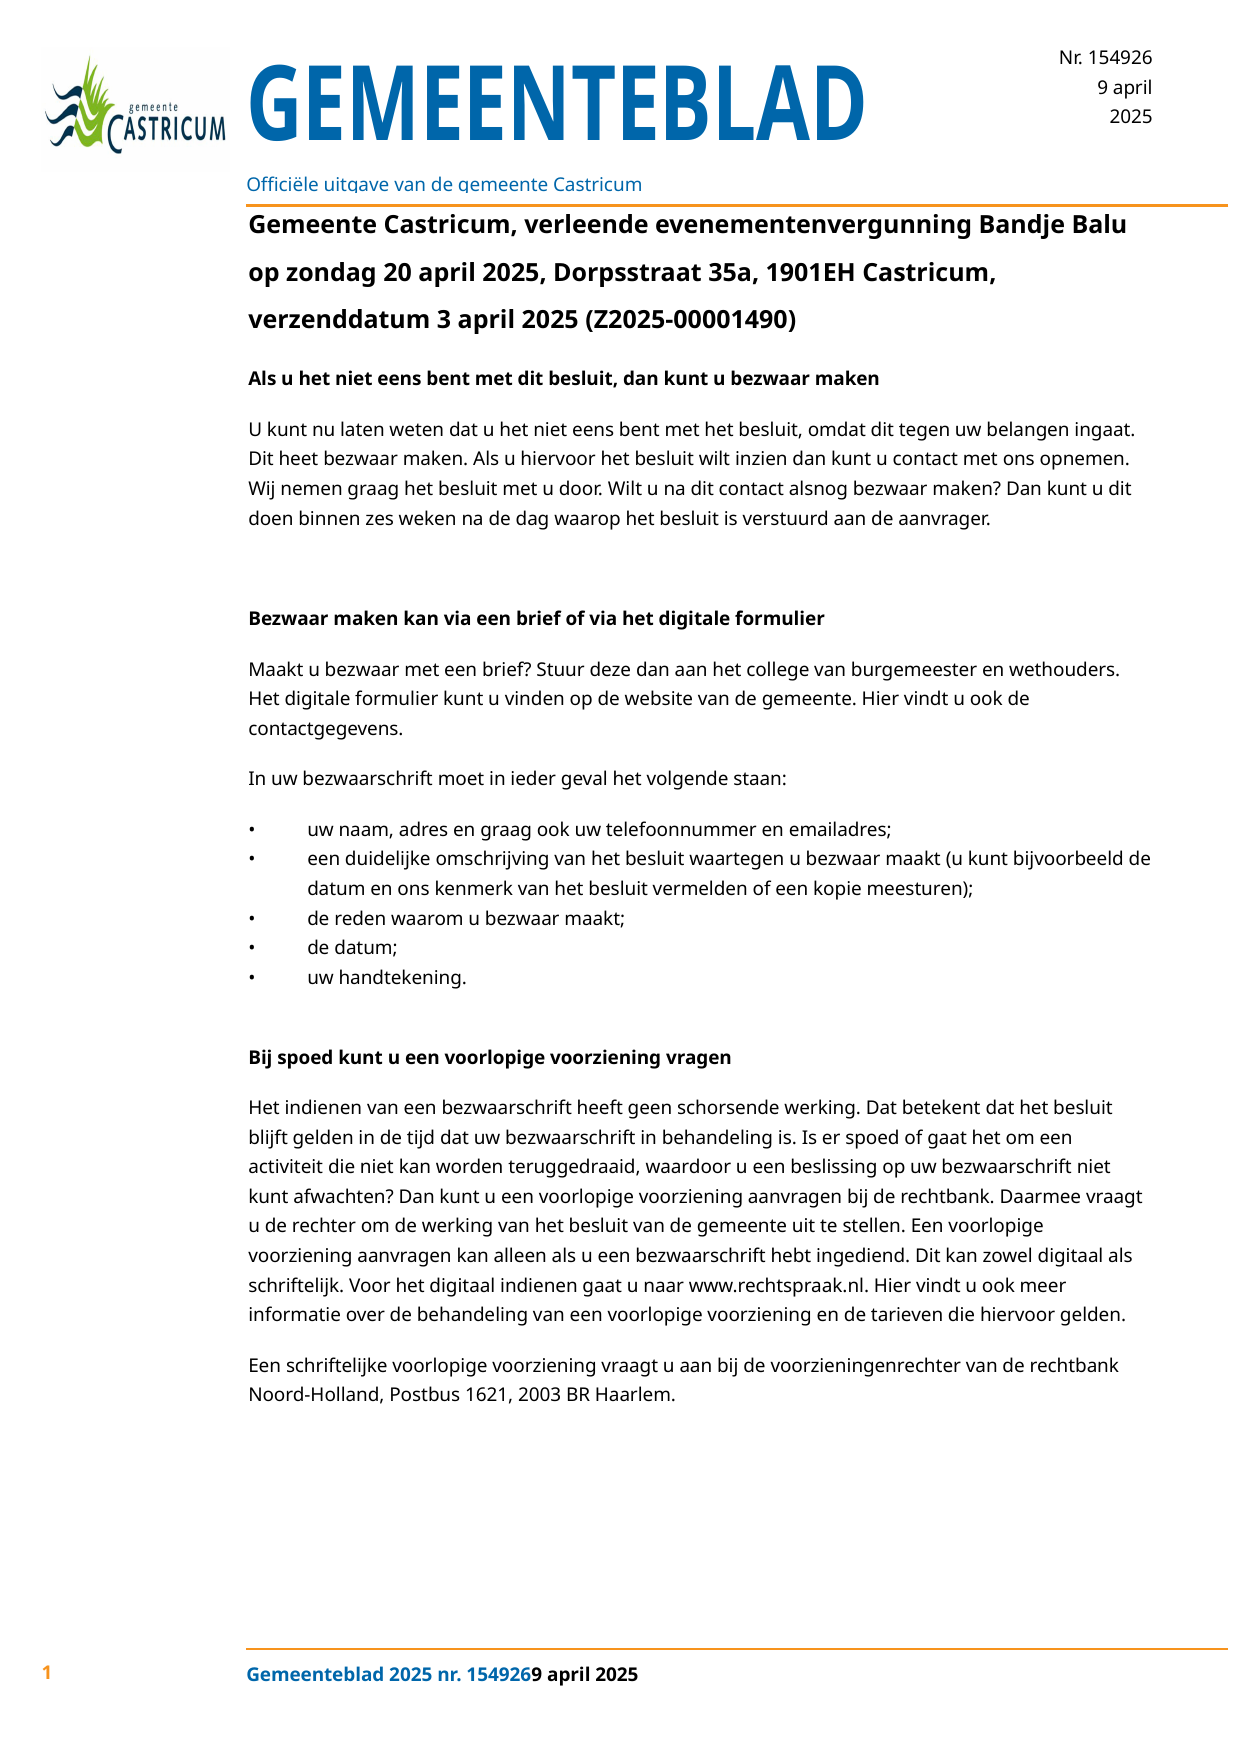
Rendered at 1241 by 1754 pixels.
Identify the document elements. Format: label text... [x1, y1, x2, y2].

text Bezwaar maken kan via een brief of via het digitale formulier [248, 606, 1152, 631]
list uw handtekening. [248, 964, 1152, 989]
text Bij spoed kunt u een voorlopige voorziening vragen [248, 1044, 1152, 1069]
list de datum; [248, 934, 1152, 960]
text Als u het niet eens bent met dit besluit, dan kunt u bezwaar maken [248, 366, 1152, 391]
text Het indienen van een bezwaarschrift heeft geen schorsende werking. Dat betekent dat het besluit blijft gelden in de tijd dat uw bezwaarschrift in behandeling is. Is er spoed of gaat het om een activiteit die niet kan worden teruggedraaid, waardoor u een beslissing op uw bezwaarschrift niet kunt afwachten? Dan kunt u een voorlopige voorziening aanvragen bij de rechtbank. Daarmee vraagt u de rechter om de werking van het besluit van de gemeente uit te stellen. Een voorlopige voorziening aanvragen kan alleen als u een bezwaarschrift hebt ingediend. Dit kan zowel digitaal als schriftelijk. Voor het digitaal indienen gaat u naar www.rechtspraak.nl. Hier vindt u ook meer informatie over de behandeling van een voorlopige voorziening en de tarieven die hiervoor gelden. [248, 1094, 1152, 1327]
list de reden waarom u bezwaar maakt; [248, 905, 1152, 930]
text Gemeente Castricum, verleende evenementenvergunning Bandje Balu op zondag 20 april 2025, Dorpsstraat 35a, 1901EH Castricum, verzenddatum 3 april 2025 (Z2025-00001490) [248, 207, 1152, 336]
text Een schriftelijke voorlopige voorziening vraagt u aan bij de voorzieningenrechter van de rechtbank Noord-Holland, Postbus 1621, 2003 BR Haarlem. [248, 1352, 1152, 1407]
picture [41, 47, 231, 172]
text Maakt u bezwaar met een brief? Stuur deze dan aan het college van burgemeester en wethouders. Het digitale formulier kunt u vinden op de website van de gemeente. Hier vindt u ook de contactgegevens. [248, 656, 1152, 741]
text U kunt nu laten weten dat u het niet eens bent met het besluit, omdat dit tegen uw belangen ingaat. Dit heet bezwaar maken. Als u hiervoor het besluit wilt inzien dan kunt u contact met ons opnemen. Wij nemen graag het besluit met u door. Wilt u na dit contact alsnog bezwaar maken? Dan kunt u dit doen binnen zes weken na de dag waarop het besluit is verstuurd aan de aanvrager. [248, 416, 1152, 530]
list uw naam, adres en graag ook uw telefoonnummer en emailadres; [248, 816, 1152, 842]
text In uw bezwaarschrift moet in ieder geval het volgende staan: [248, 766, 1152, 791]
list een duidelijke omschrijving van het besluit waartegen u bezwaar maakt (u kunt bijvoorbeeld de datum en ons kenmerk van het besluit vermelden of een kopie meesturen); [248, 846, 1152, 901]
